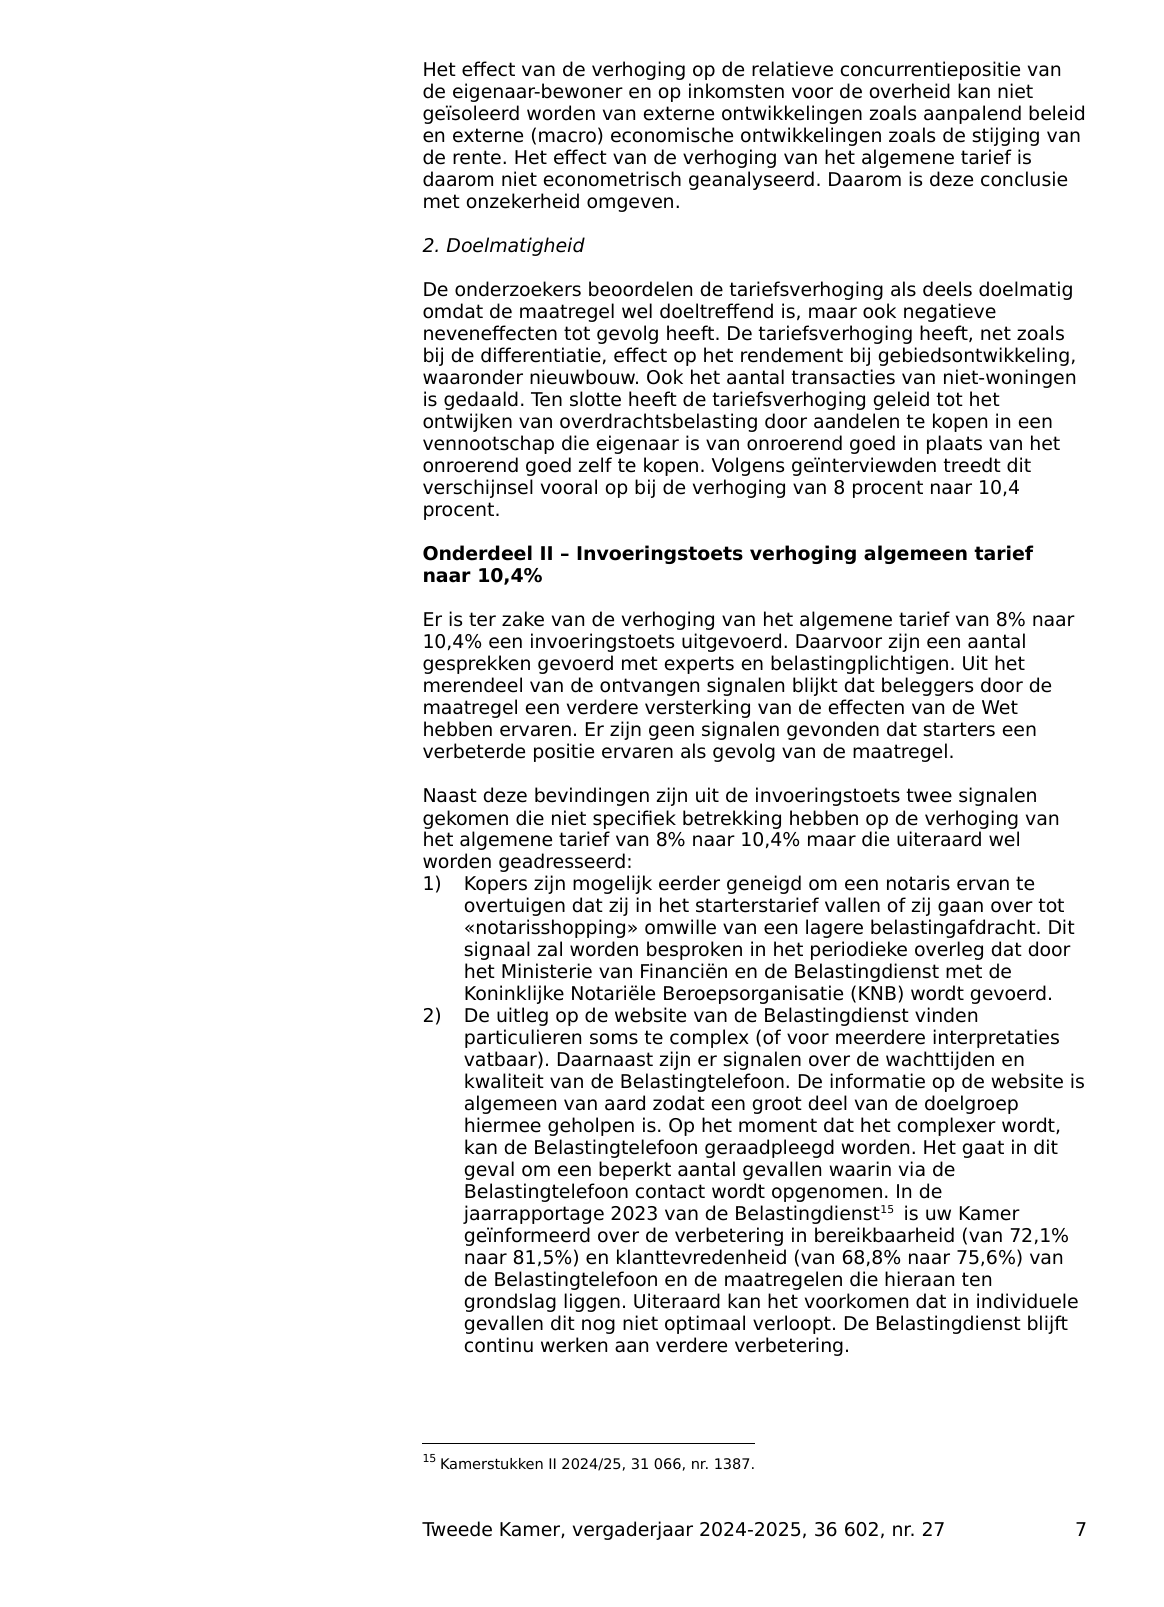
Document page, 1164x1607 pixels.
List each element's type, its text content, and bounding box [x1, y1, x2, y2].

text 1) Kopers zijn mogelijk eerder geneigd om een notaris ervan te overtuigen dat zij in het starterstarief vallen of zij gaan over tot «notarisshopping» omwille van een lagere belastingafdracht. Dit signaal zal worden besproken in het periodieke overleg dat door het Ministerie van Financiën en de Belastingdienst met de Koninklijke Notariële Beroepsorganisatie (KNB) wordt gevoerd. [422, 873, 1087, 1005]
text Naast deze bevindingen zijn uit de invoeringstoets twee signalen gekomen die niet specifiek betrekking hebben op de verhoging van het algemene tarief van 8% naar 10,4% maar die uiteraard wel worden geadresseerd: [422, 785, 1087, 873]
text 2) De uitleg op de website van de Belastingdienst vinden particulieren soms te complex (of voor meerdere interpretaties vatbaar). Daarnaast zijn er signalen over de wachttijden en kwaliteit van de Belastingtelefoon. De informatie op de website is algemeen van aard zodat een groot deel van de doelgroep hiermee geholpen is. Op het moment dat het complexer wordt, kan de Belastingtelefoon geraadpleegd worden. Het gaat in dit geval om een beperkt aantal gevallen waarin via de Belastingtelefoon contact wordt opgenomen. In de jaarrapportage 2023 van de Belastingdienst is uw Kamer geïnformeerd over de verbetering in bereikbaarheid (van 72,1% naar 81,5%) en klanttevredenheid (van 68,8% naar 75,6%) van de Belastingtelefoon en de maatregelen die hieraan ten grondslag liggen. Uiteraard kan het voorkomen dat in individuele gevallen dit nog niet optimaal verloopt. De Belastingdienst blijft continu werken aan verdere verbetering. [422, 1005, 1087, 1357]
text Er is ter zake van de verhoging van het algemene tarief van 8% naar 10,4% een invoeringstoets uitgevoerd. Daarvoor zijn een aantal gesprekken gevoerd met experts en belastingplichtigen. Uit het merendeel van de ontvangen signalen blijkt dat beleggers door de maatregel een verdere versterking van de effecten van de Wet hebben ervaren. Er zijn geen signalen gevonden dat starters een verbeterde positie ervaren als gevolg van de maatregel. [422, 609, 1087, 763]
text Het effect van de verhoging op de relatieve concurrentiepositie van de eigenaar-bewoner en op inkomsten voor de overheid kan niet geïsoleerd worden van externe ontwikkelingen zoals aanpalend beleid en externe (macro) economische ontwikkelingen zoals de stijging van de rente. Het effect van de verhoging van het algemene tarief is daarom niet econometrisch geanalyseerd. Daarom is deze conclusie met onzekerheid omgeven. [422, 59, 1087, 213]
subtitle Onderdeel II – Invoeringstoets verhoging algemeen tarief naar 10,4% [422, 543, 1087, 587]
text De onderzoekers beoordelen de tariefsverhoging als deels doelmatig omdat de maatregel wel doeltreffend is, maar ook negatieve neveneffecten tot gevolg heeft. De tariefsverhoging heeft, net zoals bij de differentiatie, effect op het rendement bij gebiedsontwikkeling, waaronder nieuwbouw. Ook het aantal transacties van niet-woningen is gedaald. Ten slotte heeft de tariefsverhoging geleid tot het ontwijken van overdrachtsbelasting door aandelen te kopen in een vennootschap die eigenaar is van onroerend goed in plaats van het onroerend goed zelf te kopen. Volgens geïnterviewden treedt dit verschijnsel vooral op bij de verhoging van 8 procent naar 10,4 procent. [422, 279, 1087, 521]
subtitle 2. Doelmatigheid [422, 235, 1087, 257]
text Kamerstukken II 2024/25, 31 066, nr. 1387. [422, 1452, 1087, 1474]
